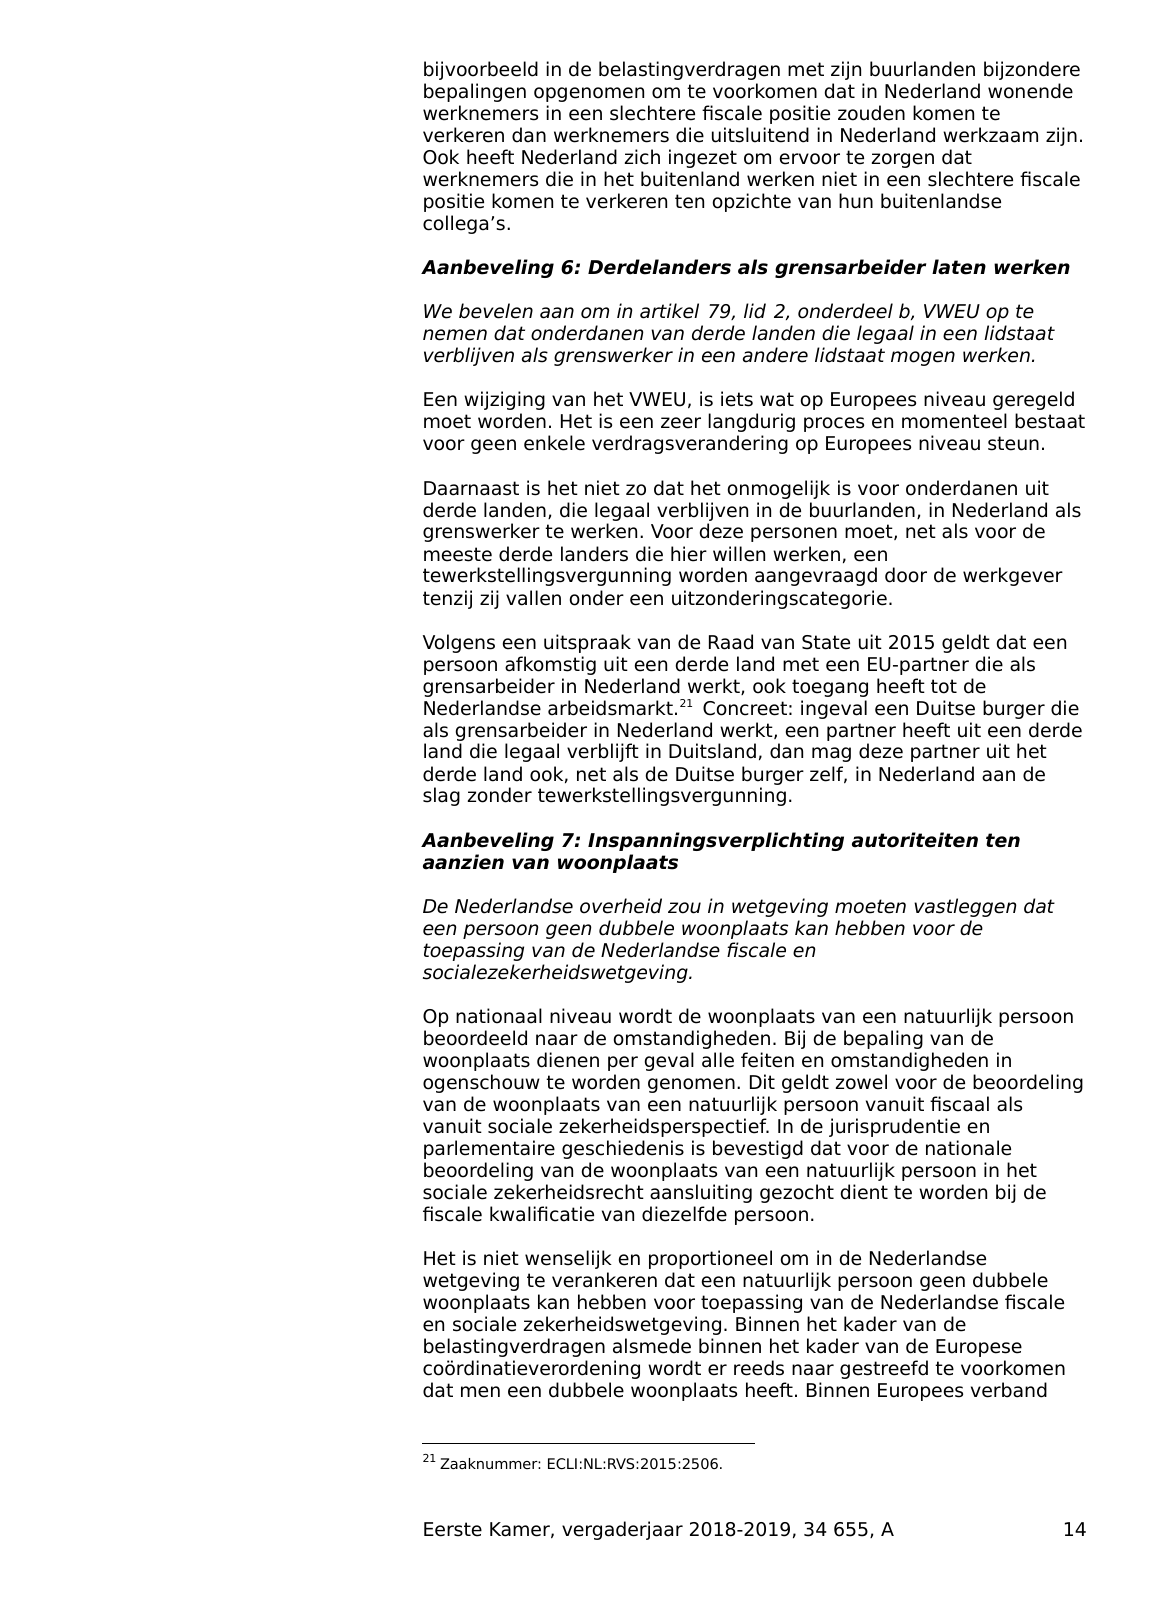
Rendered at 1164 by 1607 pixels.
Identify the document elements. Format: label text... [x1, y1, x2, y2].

text bijvoorbeeld in de belastingverdragen met zijn buurlanden bijzondere bepalingen opgenomen om te voorkomen dat in Nederland wonende werknemers in een slechtere fiscale positie zouden komen te verkeren dan werknemers die uitsluitend in Nederland werkzaam zijn. Ook heeft Nederland zich ingezet om ervoor te zorgen dat werknemers die in het buitenland werken niet in een slechtere fiscale positie komen te verkeren ten opzichte van hun buitenlandse collega’s. [422, 59, 1087, 235]
text Op nationaal niveau wordt de woonplaats van een natuurlijk persoon beoordeeld naar de omstandigheden. Bij de bepaling van de woonplaats dienen per geval alle feiten en omstandigheden in ogenschouw te worden genomen. Dit geldt zowel voor de beoordeling van de woonplaats van een natuurlijk persoon vanuit fiscaal als vanuit sociale zekerheidsperspectief. In de jurisprudentie en parlementaire geschiedenis is bevestigd dat voor de nationale beoordeling van de woonplaats van een natuurlijk persoon in het sociale zekerheidsrecht aansluiting gezocht dient te worden bij de fiscale kwalificatie van diezelfde persoon. [422, 1006, 1087, 1226]
text Daarnaast is het niet zo dat het onmogelijk is voor onderdanen uit derde landen, die legaal verblijven in de buurlanden, in Nederland als grenswerker te werken. Voor deze personen moet, net als voor de meeste derde landers die hier willen werken, een tewerkstellingsvergunning worden aangevraagd door de werkgever tenzij zij vallen onder een uitzonderingscategorie. [422, 477, 1087, 609]
subtitle Aanbeveling 6: Derdelanders als grensarbeider laten werken [422, 257, 1087, 279]
text Het is niet wenselijk en proportioneel om in de Nederlandse wetgeving te verankeren dat een natuurlijk persoon geen dubbele woonplaats kan hebben voor toepassing van de Nederlandse fiscale en sociale zekerheidswetgeving. Binnen het kader van de belastingverdragen alsmede binnen het kader van de Europese coördinatieverordening wordt er reeds naar gestreefd te voorkomen dat men een dubbele woonplaats heeft. Binnen Europees verband [422, 1248, 1087, 1402]
text Volgens een uitspraak van de Raad van State uit 2015 geldt dat een persoon afkomstig uit een derde land met een EU-partner die als grensarbeider in Nederland werkt, ook toegang heeft tot de Nederlandse arbeidsmarkt. Concreet: ingeval een Duitse burger die als grensarbeider in Nederland werkt, een partner heeft uit een derde land die legaal verblijft in Duitsland, dan mag deze partner uit het derde land ook, net als de Duitse burger zelf, in Nederland aan de slag zonder tewerkstellingsvergunning. [422, 632, 1087, 807]
text Een wijziging van het VWEU, is iets wat op Europees niveau geregeld moet worden. Het is een zeer langdurig proces en momenteel bestaat voor geen enkele verdragsverandering op Europees niveau steun. [422, 389, 1087, 455]
text De Nederlandse overheid zou in wetgeving moeten vastleggen dat een persoon geen dubbele woonplaats kan hebben voor de toepassing van de Nederlandse fiscale en socialezekerheidswetgeving. [422, 896, 1087, 984]
text We bevelen aan om in artikel 79, lid 2, onderdeel b, VWEU op te nemen dat onderdanen van derde landen die legaal in een lidstaat verblijven als grenswerker in een andere lidstaat mogen werken. [422, 301, 1087, 367]
subtitle Aanbeveling 7: Inspanningsverplichting autoriteiten ten aanzien van woonplaats [422, 829, 1087, 873]
text Zaaknummer: ECLI:NL:RVS:2015:2506. [422, 1452, 1087, 1474]
